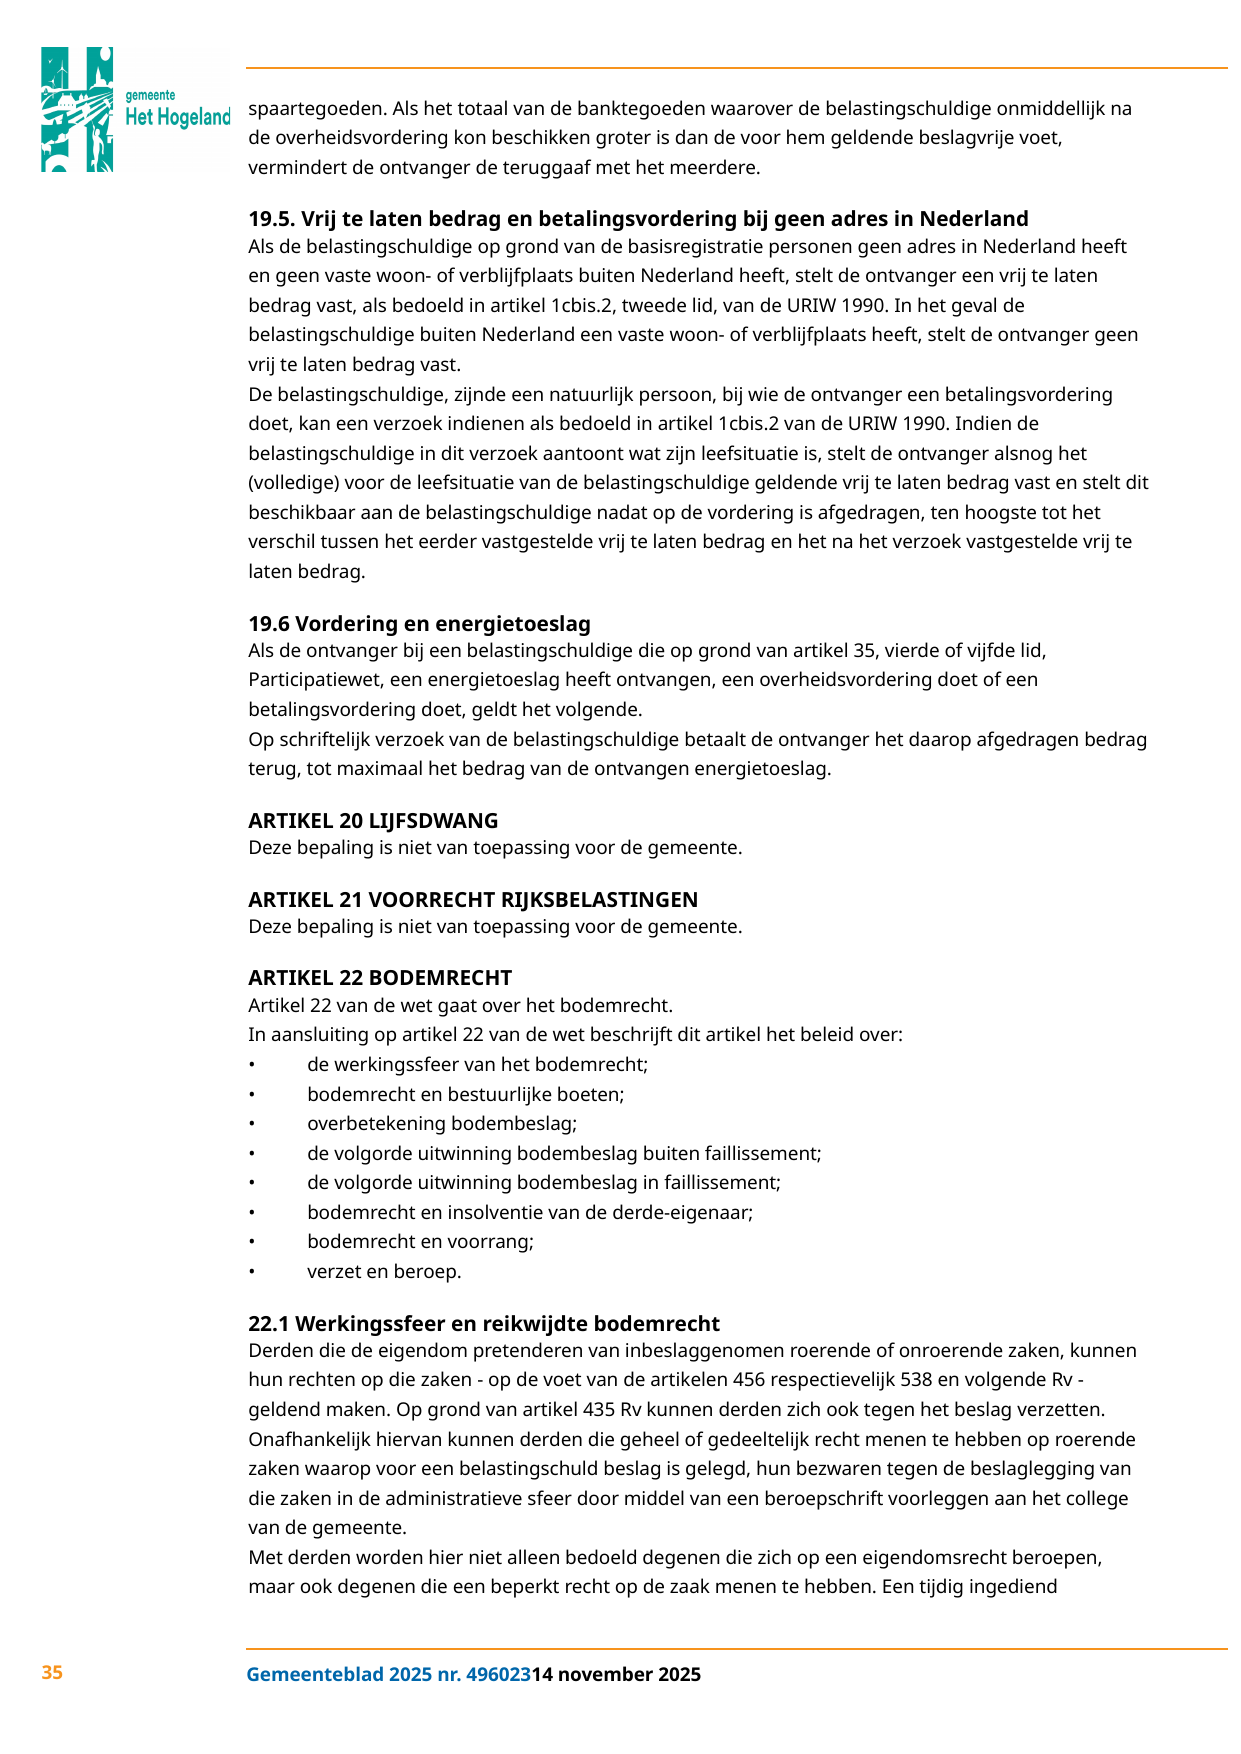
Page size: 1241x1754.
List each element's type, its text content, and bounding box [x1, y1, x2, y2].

text Met derden worden hier niet alleen bedoeld degenen die zich op een eigendomsrecht beroepen, maar ook degenen die een beperkt recht op de zaak menen te hebben. Een tijdig ingediend [248, 1544, 1152, 1599]
list verzet en beroep. [248, 1258, 1152, 1284]
text Deze bepaling is niet van toepassing voor de gemeente. [248, 913, 1152, 939]
list bodemrecht en insolventie van de derde-eigenaar; [248, 1199, 1152, 1225]
text ARTIKEL 21 VOORRECHT RIJKSBELASTINGEN [248, 885, 1152, 913]
text De belastingschuldige, zijnde een natuurlijk persoon, bij wie de ontvanger een betalingsvordering doet, kan een verzoek indienen als bedoeld in artikel 1cbis.2 van de URIW 1990. Indien de belastingschuldige in dit verzoek aantoont wat zijn leefsituatie is, stelt de ontvanger alsnog het (volledige) voor de leefsituatie van de belastingschuldige geldende vrij te laten bedrag vast en stelt dit beschikbaar aan de belastingschuldige nadat op de vordering is afgedragen, ten hoogste tot het verschil tussen het eerder vastgestelde vrij te laten bedrag en het na het verzoek vastgestelde vrij te laten bedrag. [248, 381, 1152, 584]
text Deze bepaling is niet van toepassing voor de gemeente. [248, 834, 1152, 860]
text spaartegoeden. Als het totaal van de banktegoeden waarover de belastingschuldige onmiddellijk na de overheidsvordering kon beschikken groter is dan de voor hem geldende beslagvrije voet, vermindert de ontvanger de teruggaaf met het meerdere. [248, 95, 1152, 180]
text Op schriftelijk verzoek van de belastingschuldige betaalt de ontvanger het daarop afgedragen bedrag terug, tot maximaal het bedrag van de ontvangen energietoeslag. [248, 726, 1152, 781]
text Onafhankelijk hiervan kunnen derden die geheel of gedeeltelijk recht menen te hebben op roerende zaken waarop voor een belastingschuld beslag is gelegd, hun bezwaren tegen de beslaglegging van die zaken in de administratieve sfeer door middel van een beroepschrift voorleggen aan het college van de gemeente. [248, 1426, 1152, 1540]
text ARTIKEL 20 LIJFSDWANG [248, 806, 1152, 834]
list bodemrecht en bestuurlijke boeten; [248, 1081, 1152, 1106]
text Als de ontvanger bij een belastingschuldige die op grond van artikel 35, vierde of vijfde lid, Participatiewet, een energietoeslag heeft ontvangen, een overheidsvordering doet of een betalingsvordering doet, geldt het volgende. [248, 637, 1152, 722]
list bodemrecht en voorrang; [248, 1229, 1152, 1254]
text 19.6 Vordering en energietoeslag [248, 609, 1152, 637]
text Derden die de eigendom pretenderen van inbeslaggenomen roerende of onroerende zaken, kunnen hun rechten op die zaken - op de voet van de artikelen 456 respectievelijk 538 en volgende Rv - geldend maken. Op grond van artikel 435 Rv kunnen derden zich ook tegen het beslag verzetten. [248, 1337, 1152, 1422]
text In aansluiting op artikel 22 van de wet beschrijft dit artikel het beleid over: [248, 1022, 1152, 1047]
text 22.1 Werkingssfeer en reikwijdte bodemrecht [248, 1309, 1152, 1337]
list overbetekening bodembeslag; [248, 1110, 1152, 1136]
list de werkingssfeer van het bodemrecht; [248, 1051, 1152, 1077]
text 19.5. Vrij te laten bedrag en betalingsvordering bij geen adres in Nederland [248, 204, 1152, 233]
picture [41, 47, 231, 172]
list de volgorde uitwinning bodembeslag buiten faillissement; [248, 1140, 1152, 1166]
text Artikel 22 van de wet gaat over het bodemrecht. [248, 992, 1152, 1018]
text Als de belastingschuldige op grond van de basisregistratie personen geen adres in Nederland heeft en geen vaste woon- of verblijfplaats buiten Nederland heeft, stelt de ontvanger een vrij te laten bedrag vast, als bedoeld in artikel 1cbis.2, tweede lid, van de URIW 1990. In het geval de belastingschuldige buiten Nederland een vaste woon- of verblijfplaats heeft, stelt de ontvanger geen vrij te laten bedrag vast. [248, 233, 1152, 377]
list de volgorde uitwinning bodembeslag in faillissement; [248, 1169, 1152, 1195]
text ARTIKEL 22 BODEMRECHT [248, 963, 1152, 992]
